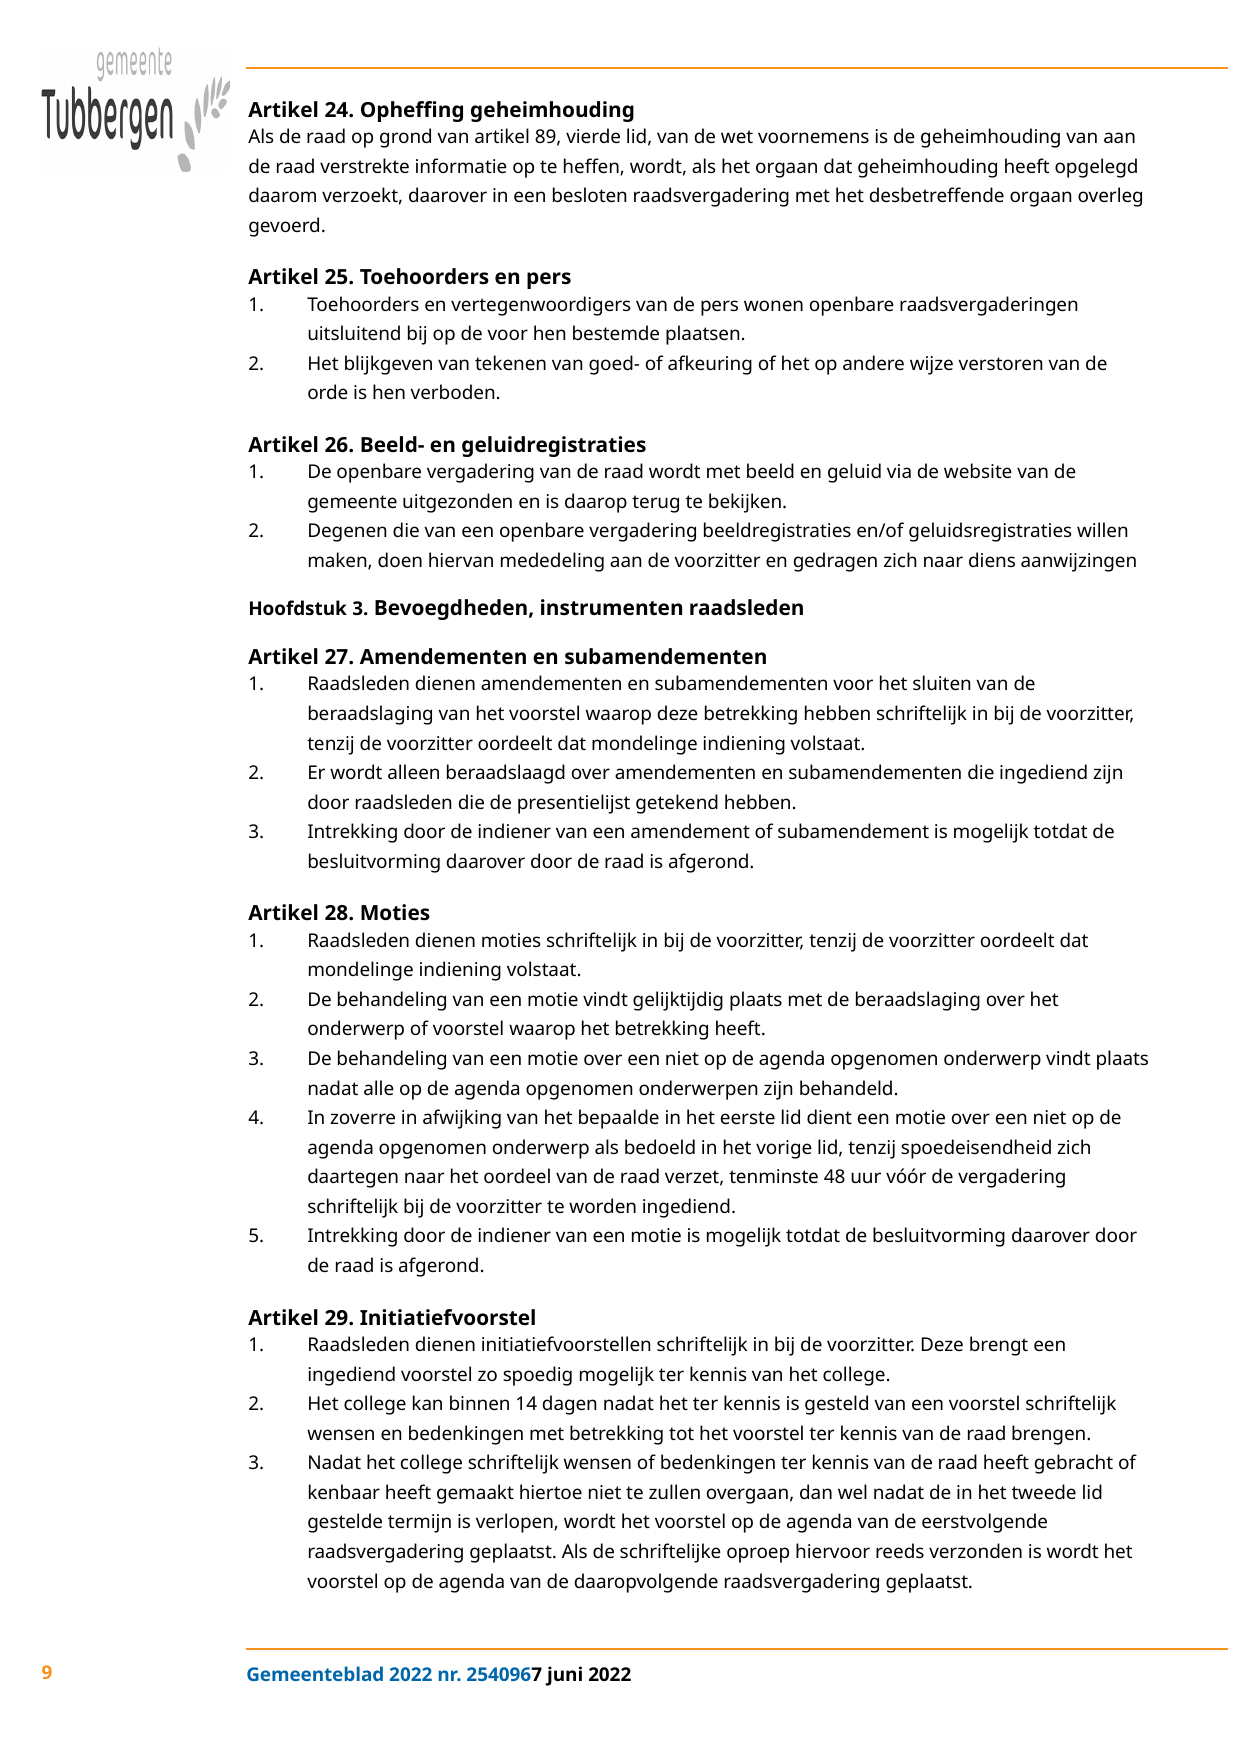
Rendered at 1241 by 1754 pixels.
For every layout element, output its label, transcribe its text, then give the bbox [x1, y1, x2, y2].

text Artikel 28. Moties [248, 898, 1152, 927]
list Raadsleden dienen moties schriftelijk in bij de voorzitter, tenzij de voorzitter oordeelt dat mondelinge indiening volstaat. [248, 927, 1152, 982]
list Er wordt alleen beraadslaagd over amendementen en subamendementen die ingediend zijn door raadsleden die de presentielijst getekend hebben. [248, 759, 1152, 814]
list Raadsleden dienen amendementen en subamendementen voor het sluiten van de beraadslaging van het voorstel waarop deze betrekking hebben schriftelijk in bij de voorzitter, tenzij de voorzitter oordeelt dat mondelinge indiening volstaat. [248, 671, 1152, 755]
list Raadsleden dienen initiatiefvoorstellen schriftelijk in bij de voorzitter. Deze brengt een ingediend voorstel zo spoedig mogelijk ter kennis van het college. [248, 1331, 1152, 1386]
list De behandeling van een motie vindt gelijktijdig plaats met de beraadslaging over het onderwerp of voorstel waarop het betrekking heeft. [248, 986, 1152, 1041]
picture [41, 47, 231, 172]
text Hoofdstuk 3. Bevoegdheden, instrumenten raadsleden [248, 593, 1152, 621]
list In zoverre in afwijking van het bepaalde in het eerste lid dient een motie over een niet op de agenda opgenomen onderwerp als bedoeld in het vorige lid, tenzij spoedeisendheid zich daartegen naar het oordeel van de raad verzet, tenminste 48 uur vóór de vergadering schriftelijk bij de voorzitter te worden ingediend. [248, 1104, 1152, 1219]
list Het college kan binnen 14 dagen nadat het ter kennis is gesteld van een voorstel schriftelijk wensen en bedenkingen met betrekking tot het voorstel ter kennis van de raad brengen. [248, 1390, 1152, 1446]
text Artikel 24. Opheffing geheimhouding [248, 95, 1152, 123]
text Artikel 26. Beeld- en geluidregistraties [248, 430, 1152, 458]
list Intrekking door de indiener van een amendement of subamendement is mogelijk totdat de besluitvorming daarover door de raad is afgerond. [248, 818, 1152, 874]
text Artikel 29. Initiatiefvoorstel [248, 1303, 1152, 1331]
list Het blijkgeven van tekenen van goed- of afkeuring of het op andere wijze verstoren van de orde is hen verboden. [248, 350, 1152, 405]
list Degenen die van een openbare vergadering beeldregistraties en/of geluidsregistraties willen maken, doen hiervan mededeling aan de voorzitter en gedragen zich naar diens aanwijzingen [248, 518, 1152, 573]
list Nadat het college schriftelijk wensen of bedenkingen ter kennis van de raad heeft gebracht of kenbaar heeft gemaakt hiertoe niet te zullen overgaan, dan wel nadat de in het tweede lid gestelde termijn is verlopen, wordt het voorstel op de agenda van de eerstvolgende raadsvergadering geplaatst. Als de schriftelijke oproep hiervoor reeds verzonden is wordt het voorstel op de agenda van de daaropvolgende raadsvergadering geplaatst. [248, 1449, 1152, 1593]
list De openbare vergadering van de raad wordt met beeld en geluid via de website van de gemeente uitgezonden en is daarop terug te bekijken. [248, 458, 1152, 514]
text Als de raad op grond van artikel 89, vierde lid, van de wet voornemens is de geheimhouding van aan de raad verstrekte informatie op te heffen, wordt, als het orgaan dat geheimhouding heeft opgelegd daarom verzoekt, daarover in een besloten raadsvergadering met het desbetreffende orgaan overleg gevoerd. [248, 123, 1152, 238]
list De behandeling van een motie over een niet op de agenda opgenomen onderwerp vindt plaats nadat alle op de agenda opgenomen onderwerpen zijn behandeld. [248, 1045, 1152, 1101]
text Artikel 27. Amendementen en subamendementen [248, 642, 1152, 671]
text Artikel 25. Toehoorders en pers [248, 262, 1152, 291]
list Intrekking door de indiener van een motie is mogelijk totdat de besluitvorming daarover door de raad is afgerond. [248, 1223, 1152, 1278]
list Toehoorders en vertegenwoordigers van de pers wonen openbare raadsvergaderingen uitsluitend bij op de voor hen bestemde plaatsen. [248, 291, 1152, 346]
